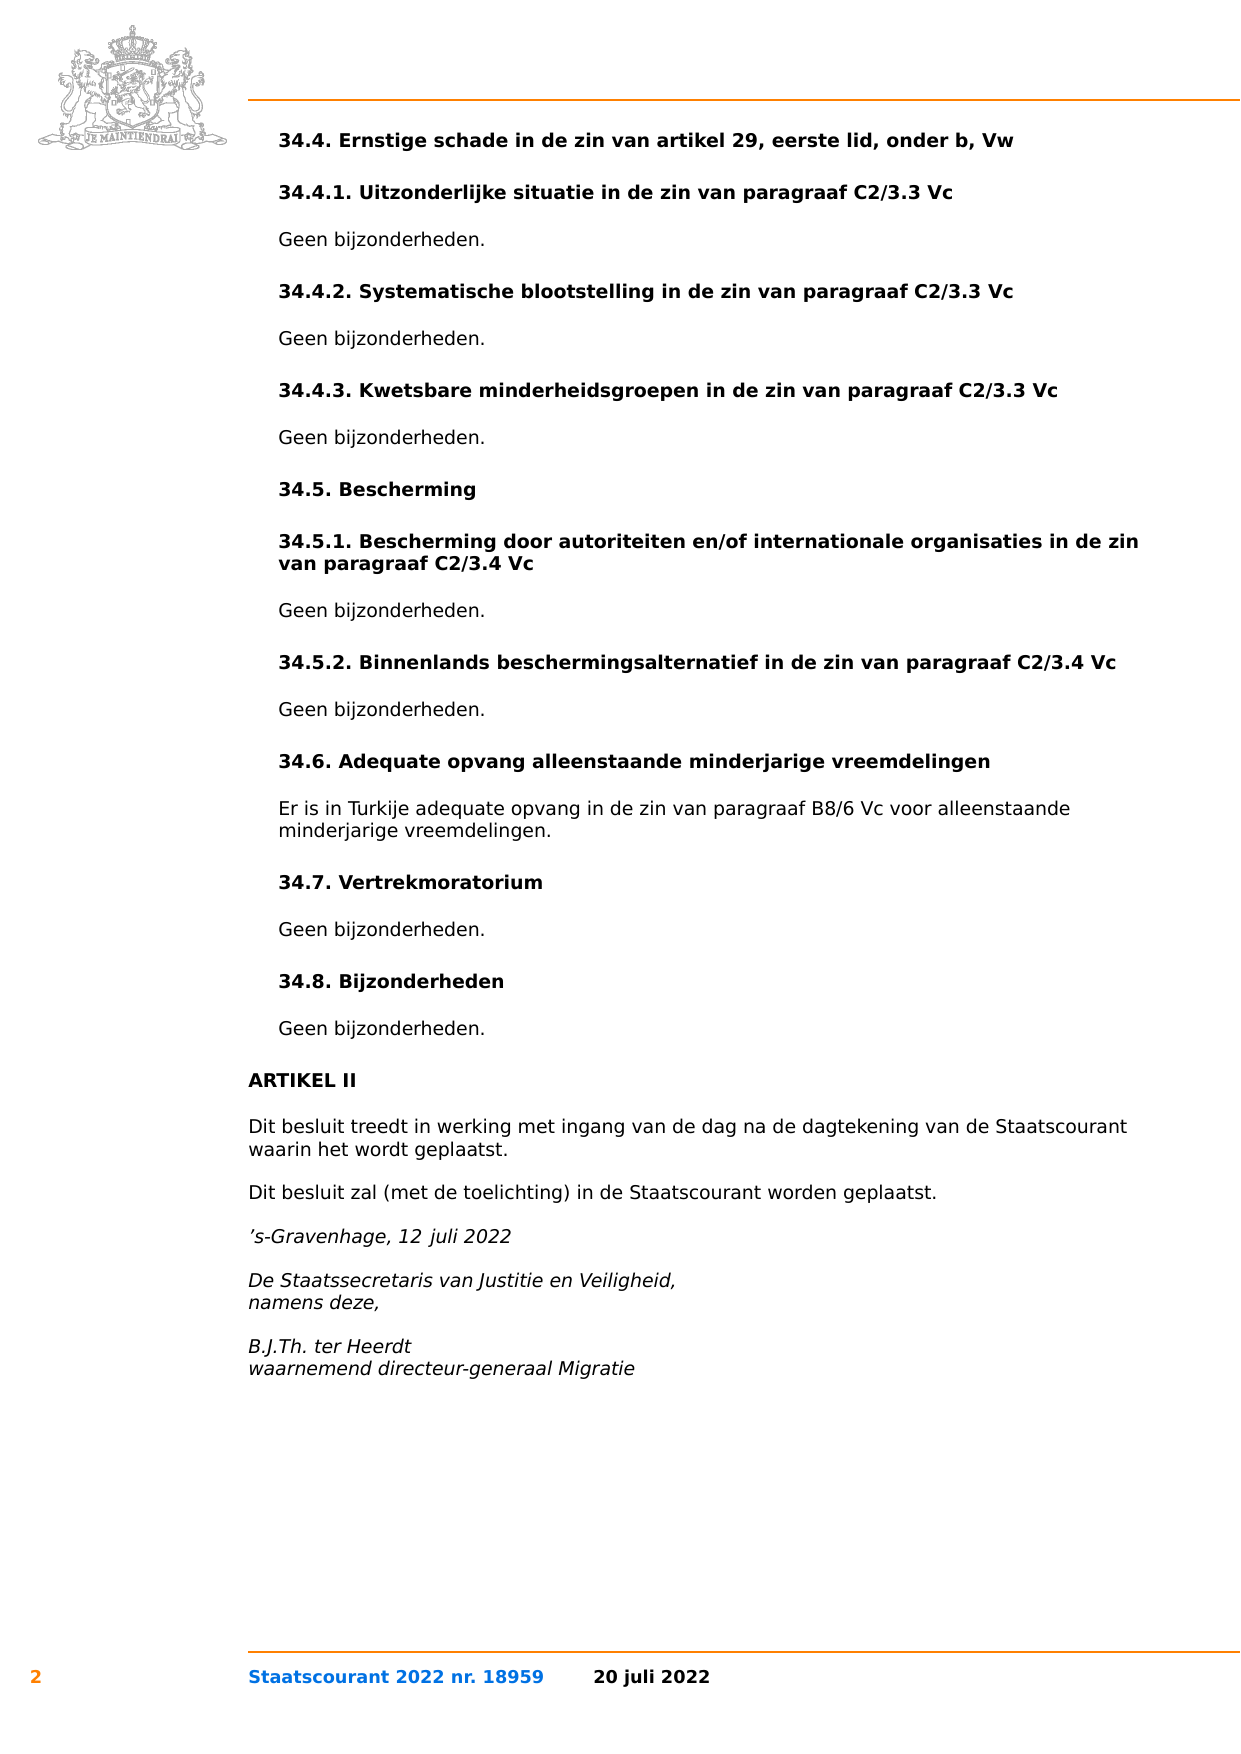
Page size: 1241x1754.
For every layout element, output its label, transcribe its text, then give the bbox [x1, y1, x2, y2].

text Geen bijzonderheden. [278, 699, 1163, 721]
picture [38, 25, 227, 150]
subtitle 34.4.3. Kwetsbare minderheidsgroepen in de zin van paragraaf C2/3.3 Vc [278, 380, 1163, 402]
subtitle ARTIKEL II [248, 1069, 1163, 1091]
subtitle 34.4.2. Systematische blootstelling in de zin van paragraaf C2/3.3 Vc [278, 281, 1163, 303]
subtitle 34.5.1. Bescherming door autoriteiten en/of internationale organisaties in de zin van paragraaf C2/3.4 Vc [278, 531, 1163, 575]
text Geen bijzonderheden. [278, 427, 1163, 449]
subtitle 34.8. Bijzonderheden [278, 971, 1163, 992]
text Dit besluit treedt in werking met ingang van de dag na de dagtekening van de Staatscourant waarin het wordt geplaatst. [248, 1116, 1163, 1160]
subtitle 34.7. Vertrekmoratorium [278, 872, 1163, 893]
text Geen bijzonderheden. [278, 1017, 1163, 1039]
subtitle 34.5. Bescherming [278, 479, 1163, 501]
subtitle 34.4. Ernstige schade in de zin van artikel 29, eerste lid, onder b, Vw [278, 130, 1163, 152]
subtitle 34.4.1. Uitzonderlijke situatie in de zin van paragraaf C2/3.3 Vc [278, 182, 1163, 204]
text ’s-Gravenhage, 12 juli 2022 [248, 1226, 1163, 1248]
text Geen bijzonderheden. [278, 918, 1163, 941]
text Dit besluit zal (met de toelichting) in de Staatscourant worden geplaatst. [248, 1182, 1163, 1204]
text Geen bijzonderheden. [278, 229, 1163, 251]
text Geen bijzonderheden. [278, 328, 1163, 350]
subtitle 34.6. Adequate opvang alleenstaande minderjarige vreemdelingen [278, 751, 1163, 773]
subtitle 34.5.2. Binnenlands beschermingsalternatief in de zin van paragraaf C2/3.4 Vc [278, 652, 1163, 674]
text Er is in Turkije adequate opvang in de zin van paragraaf B8/6 Vc voor alleenstaande minderjarige vreemdelingen. [278, 798, 1163, 842]
text De Staatssecretaris van Justitie en Veiligheid, namens deze, B.J.Th. ter Heerdt waarnemend directeur-generaal Migratie [248, 1270, 1163, 1380]
text Geen bijzonderheden. [278, 600, 1163, 622]
